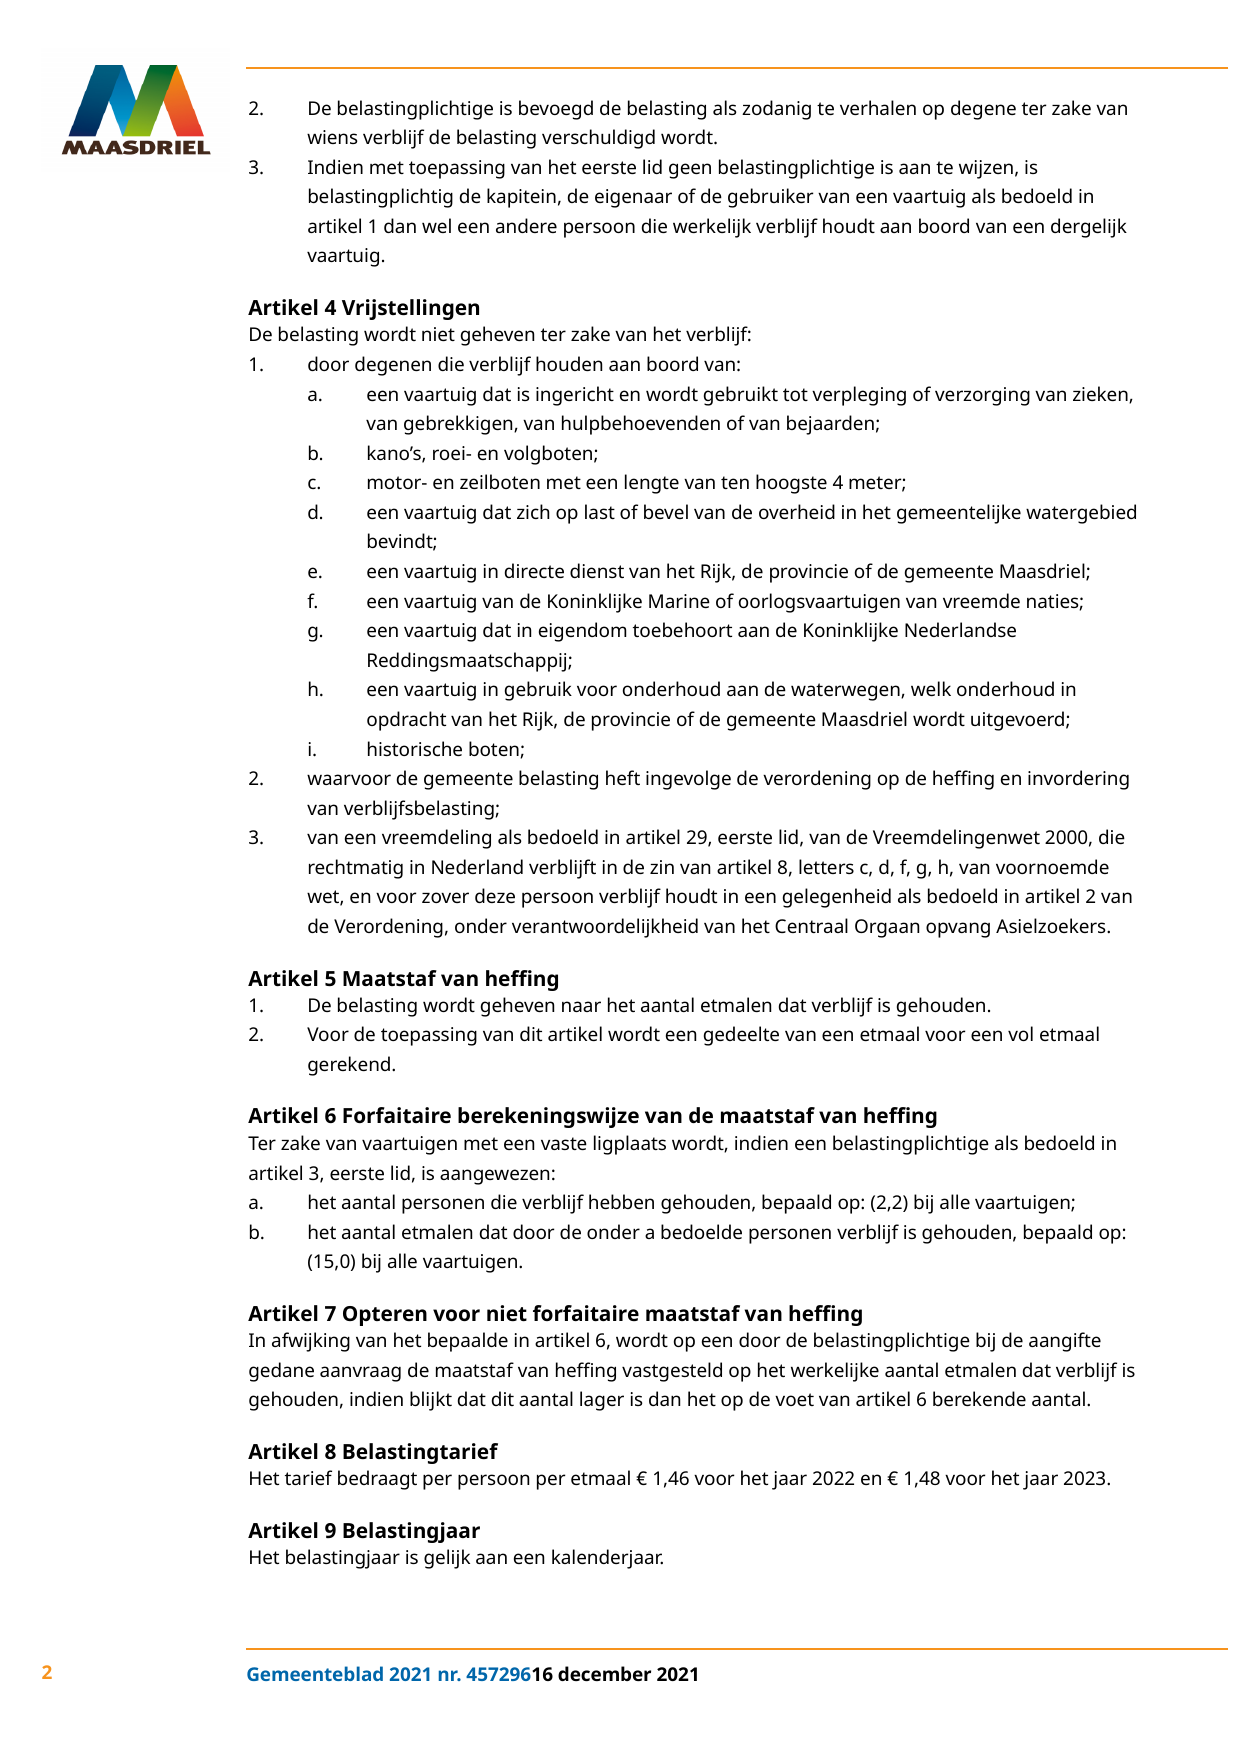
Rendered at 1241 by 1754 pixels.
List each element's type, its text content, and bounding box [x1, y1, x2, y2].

list een vaartuig dat zich op last of bevel van de overheid in het gemeentelijke watergebied bevindt; [307, 499, 1152, 554]
text Ter zake van vaartuigen met een vaste ligplaats wordt, indien een belastingplichtige als bedoeld in artikel 3, eerste lid, is aangewezen: [248, 1130, 1152, 1185]
picture [41, 47, 231, 172]
text Artikel 6 Forfaitaire berekeningswijze van de maatstaf van heffing [248, 1102, 1152, 1130]
list historische boten; [307, 736, 1152, 761]
list een vaartuig in gebruik voor onderhoud aan de waterwegen, welk onderhoud in opdracht van het Rijk, de provincie of de gemeente Maasdriel wordt uitgevoerd; [307, 677, 1152, 732]
list een vaartuig dat is ingericht en wordt gebruikt tot verpleging of verzorging van zieken, van gebrekkigen, van hulpbehoevenden of van bejaarden; [307, 381, 1152, 436]
text Artikel 4 Vrijstellingen [248, 293, 1152, 322]
list van een vreemdeling als bedoeld in artikel 29, eerste lid, van de Vreemdelingenwet 2000, die rechtmatig in Nederland verblijft in de zin van artikel 8, letters c, d, f, g, h, van voornoemde wet, en voor zover deze persoon verblijf houdt in een gelegenheid als bedoeld in artikel 2 van de Verordening, onder verantwoordelijkheid van het Centraal Orgaan opvang Asielzoekers. [248, 824, 1152, 939]
list De belastingplichtige is bevoegd de belasting als zodanig te verhalen op degene ter zake van wiens verblijf de belasting verschuldigd wordt. [248, 95, 1152, 150]
text In afwijking van het bepaalde in artikel 6, wordt op een door de belastingplichtige bij de aangifte gedane aanvraag de maatstaf van heffing vastgesteld op het werkelijke aantal etmalen dat verblijf is gehouden, indien blijkt dat dit aantal lager is dan het op de voet van artikel 6 berekende aantal. [248, 1327, 1152, 1412]
list Voor de toepassing van dit artikel wordt een gedeelte van een etmaal voor een vol etmaal gerekend. [248, 1022, 1152, 1077]
list De belasting wordt geheven naar het aantal etmalen dat verblijf is gehouden. [248, 992, 1152, 1018]
text Artikel 7 Opteren voor niet forfaitaire maatstaf van heffing [248, 1299, 1152, 1327]
text Artikel 9 Belastingjaar [248, 1516, 1152, 1544]
text Het belastingjaar is gelijk aan een kalenderjaar. [248, 1544, 1152, 1570]
list kano’s, roei- en volgboten; [307, 440, 1152, 466]
list door degenen die verblijf houden aan boord van: [248, 351, 1152, 377]
list waarvoor de gemeente belasting heft ingevolge de verordening op de heffing en invordering van verblijfsbelasting; [248, 765, 1152, 821]
list het aantal personen die verblijf hebben gehouden, bepaald op: (2,2) bij alle vaartuigen; [248, 1189, 1152, 1215]
text De belasting wordt niet geheven ter zake van het verblijf: [248, 322, 1152, 347]
list motor- en zeilboten met een lengte van ten hoogste 4 meter; [307, 469, 1152, 495]
text Artikel 5 Maatstaf van heffing [248, 964, 1152, 992]
list een vaartuig dat in eigendom toebehoort aan de Koninklijke Nederlandse Reddingsmaatschappij; [307, 617, 1152, 673]
list een vaartuig van de Koninklijke Marine of oorlogsvaartuigen van vreemde naties; [307, 588, 1152, 613]
text Het tarief bedraagt per persoon per etmaal € 1,46 voor het jaar 2022 en € 1,48 voor het jaar 2023. [248, 1465, 1152, 1491]
list Indien met toepassing van het eerste lid geen belastingplichtige is aan te wijzen, is belastingplichtig de kapitein, de eigenaar of de gebruiker van een vaartuig als bedoeld in artikel 1 dan wel een andere persoon die werkelijk verblijf houdt aan boord van een dergelijk vaartuig. [248, 154, 1152, 268]
list een vaartuig in directe dienst van het Rijk, de provincie of de gemeente Maasdriel; [307, 558, 1152, 584]
text Artikel 8 Belastingtarief [248, 1437, 1152, 1465]
list het aantal etmalen dat door de onder a bedoelde personen verblijf is gehouden, bepaald op: (15,0) bij alle vaartuigen. [248, 1219, 1152, 1274]
